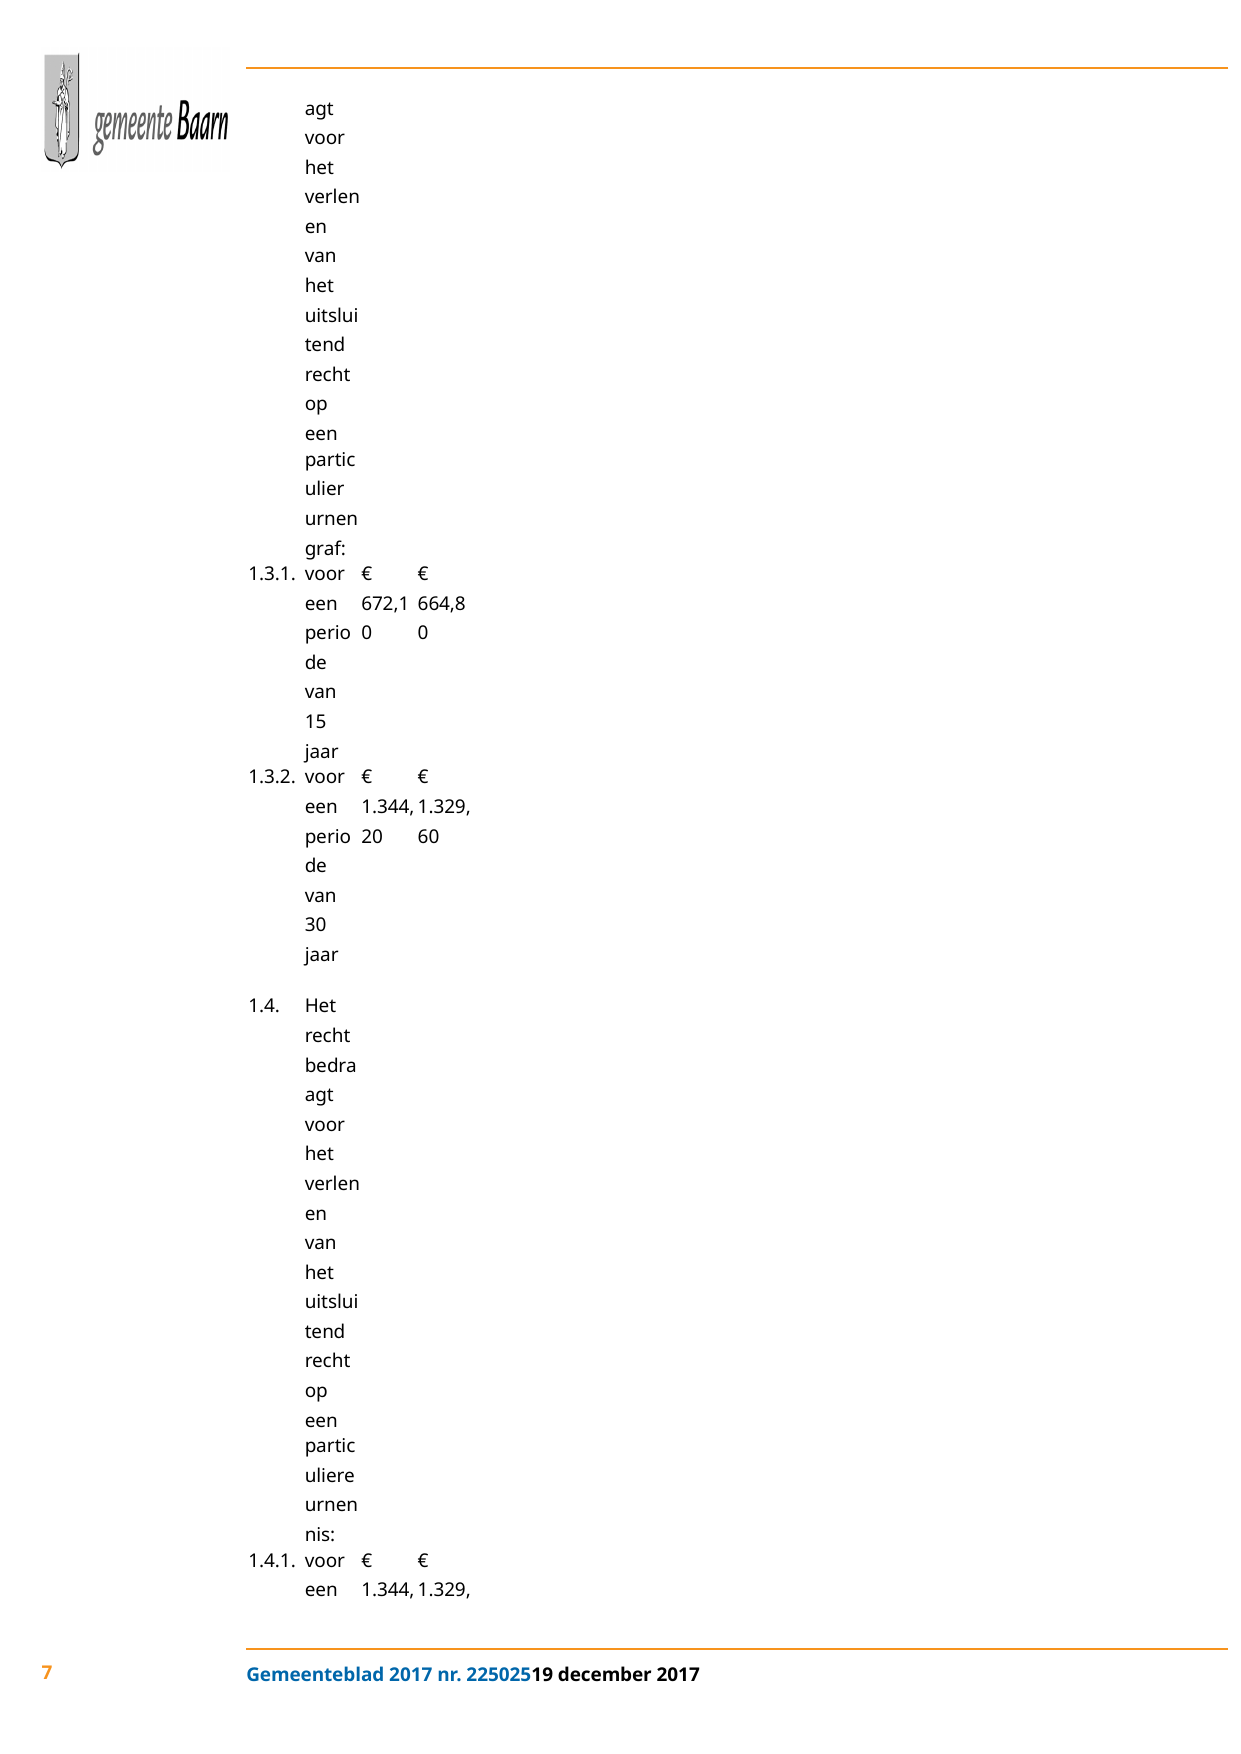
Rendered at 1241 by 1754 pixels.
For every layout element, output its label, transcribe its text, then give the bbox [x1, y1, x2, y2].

table_cell voor een periode van 30 jaar [305, 764, 361, 967]
table_cell Het recht bedraagt voor het verlenen van het uitsluitend recht op een [305, 993, 361, 1432]
table_cell € 1.344,20 [361, 764, 417, 967]
table_cell € 672,10 [361, 560, 417, 764]
table_cell [248, 1433, 304, 1547]
table_cell 1.3.2. [248, 764, 304, 967]
table_cell [248, 446, 304, 560]
table_cell particulier urnengraf: [305, 446, 361, 560]
table_cell [361, 967, 417, 993]
table_cell [361, 95, 417, 446]
table_cell € 1.329, [418, 1547, 474, 1602]
table_cell [305, 967, 361, 993]
table_cell [418, 967, 474, 993]
table_cell particuliere urnennis: [305, 1433, 361, 1547]
table_cell € 664,80 [418, 560, 474, 764]
table_cell 1.4.1. [248, 1547, 304, 1602]
table_cell [418, 993, 474, 1432]
table_cell agt voor het verlenen van het uitsluitend recht op een [305, 95, 361, 446]
table_cell [361, 993, 417, 1432]
table_cell [361, 446, 417, 560]
table_cell voor een [305, 1547, 361, 1602]
table_cell [248, 967, 304, 993]
table_cell [418, 446, 474, 560]
table_cell voor een periode van 15 jaar [305, 560, 361, 764]
table_cell [418, 1433, 474, 1547]
table_cell [418, 95, 474, 446]
table_cell € 1.329,60 [418, 764, 474, 967]
table_cell [361, 1433, 417, 1547]
table_cell [248, 95, 304, 446]
picture [41, 47, 231, 172]
table_cell 1.4. [248, 993, 304, 1432]
table_cell € 1.344, [361, 1547, 417, 1602]
table_cell 1.3.1. [248, 560, 304, 764]
